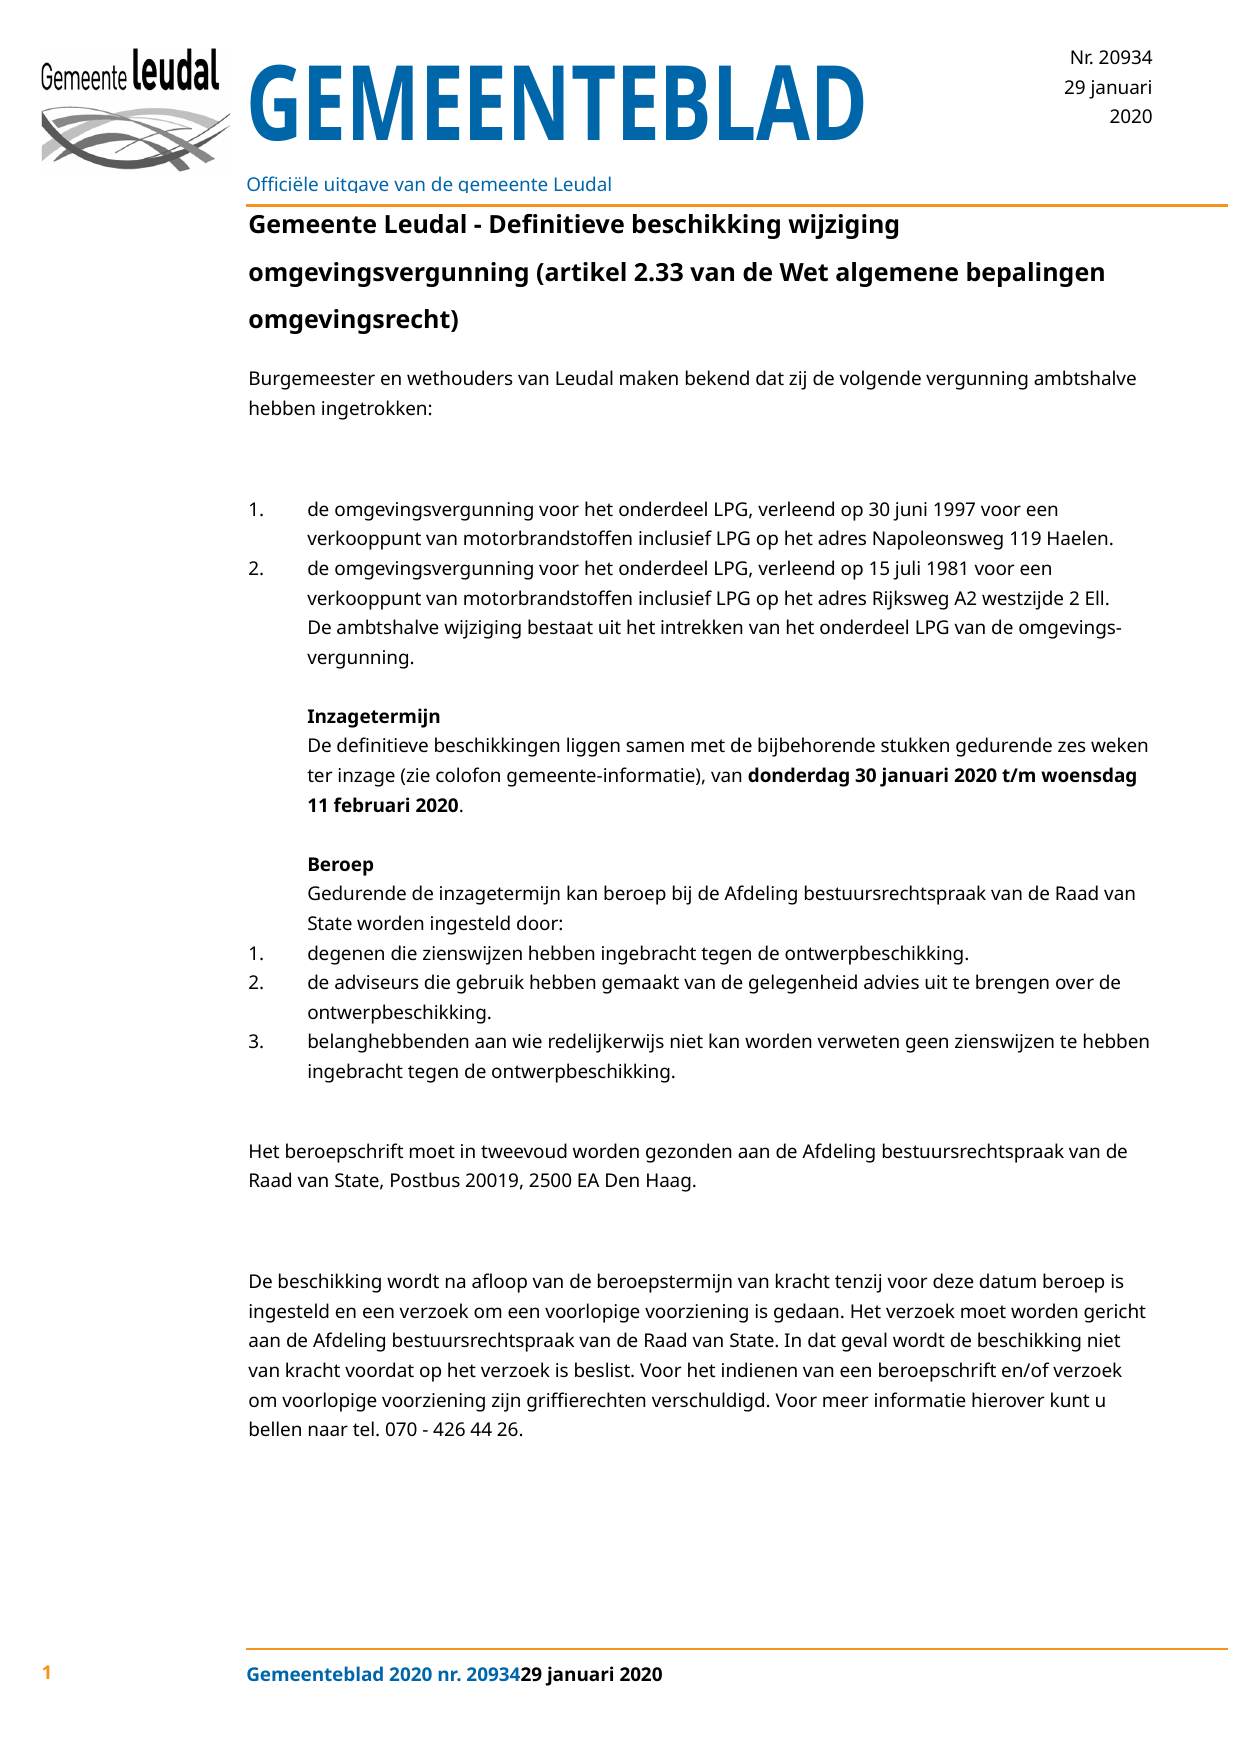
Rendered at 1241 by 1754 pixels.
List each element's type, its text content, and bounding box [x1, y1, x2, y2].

list de omgevingsvergunning voor het onderdeel LPG, verleend op 30 juni 1997 voor een verkooppunt van motorbrandstoffen inclusief LPG op het adres Napoleonsweg 119 Haelen. [248, 496, 1152, 551]
list de omgevingsvergunning voor het onderdeel LPG, verleend op 15 juli 1981 voor een verkooppunt van motorbrandstoffen inclusief LPG op het adres Rijksweg A2 westzijde 2 Ell. [248, 555, 1152, 610]
list Beroep [248, 851, 1152, 877]
list De ambtshalve wijziging bestaat uit het intrekken van het onderdeel LPG van de omgevings-vergunning. [248, 614, 1152, 669]
list Inzagetermijn [248, 703, 1152, 729]
list Gedurende de inzagetermijn kan beroep bij de Afdeling bestuursrechtspraak van de Raad van State worden ingesteld door: [248, 881, 1152, 936]
text De beschikking wordt na afloop van de beroepstermijn van kracht tenzij voor deze datum beroep is ingesteld en een verzoek om een voorlopige voorziening is gedaan. Het verzoek moet worden gericht aan de Afdeling bestuursrechtspraak van de Raad van State. In dat geval wordt de beschikking niet van kracht voordat op het verzoek is beslist. Voor het indienen van een beroepschrift en/of verzoek om voorlopige voorziening zijn griffierechten verschuldigd. Voor meer informatie hierover kunt u bellen naar tel. 070 - 426 44 26. [248, 1268, 1152, 1442]
text Het beroepschrift moet in tweevoud worden gezonden aan de Afdeling bestuursrechtspraak van de Raad van State, Postbus 20019, 2500 EA Den Haag. [248, 1138, 1152, 1193]
list belanghebbenden aan wie redelijkerwijs niet kan worden verweten geen zienswijzen te hebben ingebracht tegen de ontwerpbeschikking. [248, 1028, 1152, 1084]
picture [41, 47, 231, 172]
list De definitieve beschikkingen liggen samen met de bijbehorende stukken gedurende zes weken ter inzage (zie colofon gemeente-informatie), van donderdag 30 januari 2020 t/m woensdag [248, 733, 1152, 788]
list degenen die zienswijzen hebben ingebracht tegen de ontwerpbeschikking. [248, 940, 1152, 965]
text Burgemeester en wethouders van Leudal maken bekend dat zij de volgende vergunning ambtshalve hebben ingetrokken: [248, 366, 1152, 421]
list de adviseurs die gebruik hebben gemaakt van de gelegenheid advies uit te brengen over de ontwerpbeschikking. [248, 969, 1152, 1024]
text Gemeente Leudal - Definitieve beschikking wijziging omgevingsvergunning (artikel 2.33 van de Wet algemene bepalingen omgevingsrecht) [248, 207, 1152, 336]
list 11 februari 2020. [248, 792, 1152, 817]
